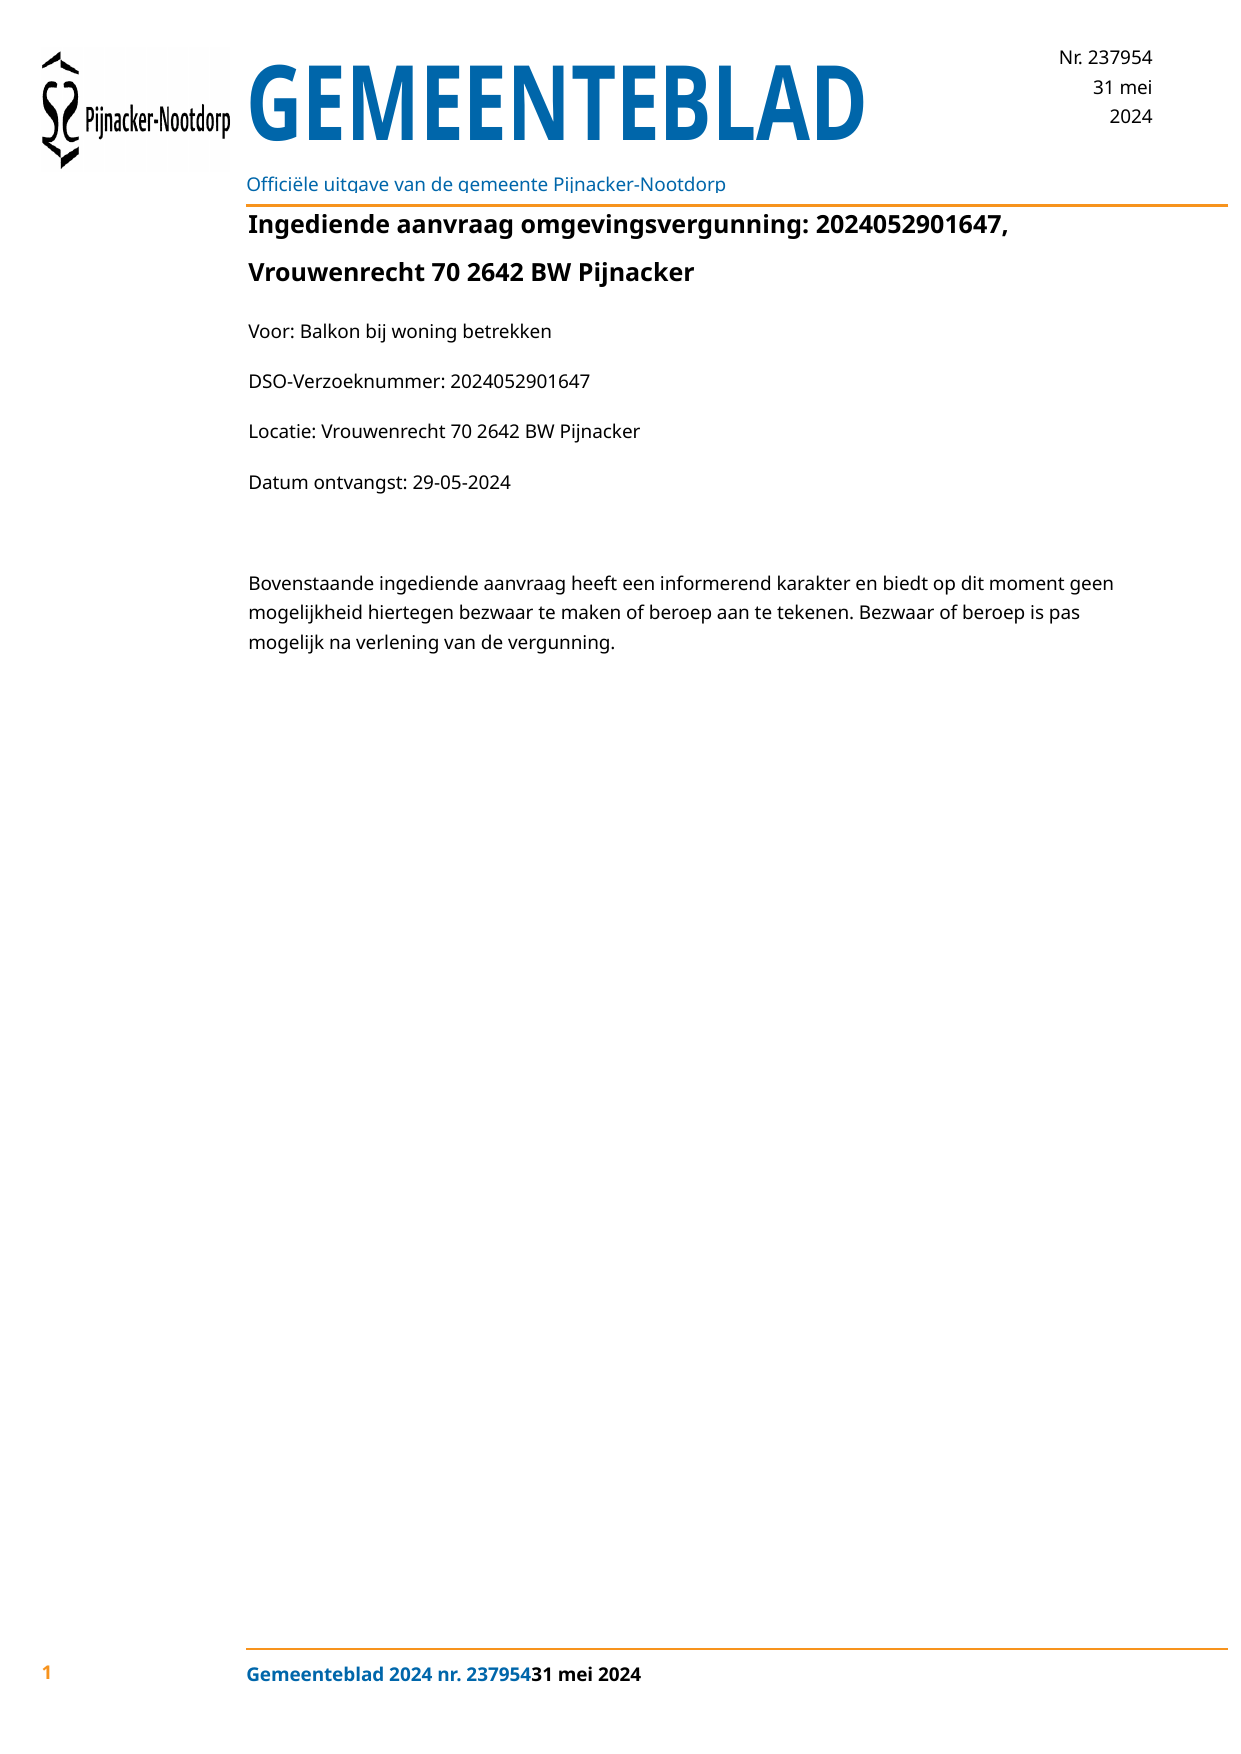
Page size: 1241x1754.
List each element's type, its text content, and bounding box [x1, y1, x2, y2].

text Voor: Balkon bij woning betrekken [248, 318, 1152, 344]
text Datum ontvangst: 29-05-2024 [248, 469, 1152, 495]
text DSO-Verzoeknummer: 2024052901647 [248, 368, 1152, 394]
text Locatie: Vrouwenrecht 70 2642 BW Pijnacker [248, 419, 1152, 444]
text Ingediende aanvraag omgevingsvergunning: 2024052901647, Vrouwenrecht 70 2642 BW Pijnacker [248, 207, 1152, 288]
picture [41, 47, 231, 172]
text Bovenstaande ingediende aanvraag heeft een informerend karakter en biedt op dit moment geen mogelijkheid hiertegen bezwaar te maken of beroep aan te tekenen. Bezwaar of beroep is pas mogelijk na verlening van de vergunning. [248, 570, 1152, 655]
